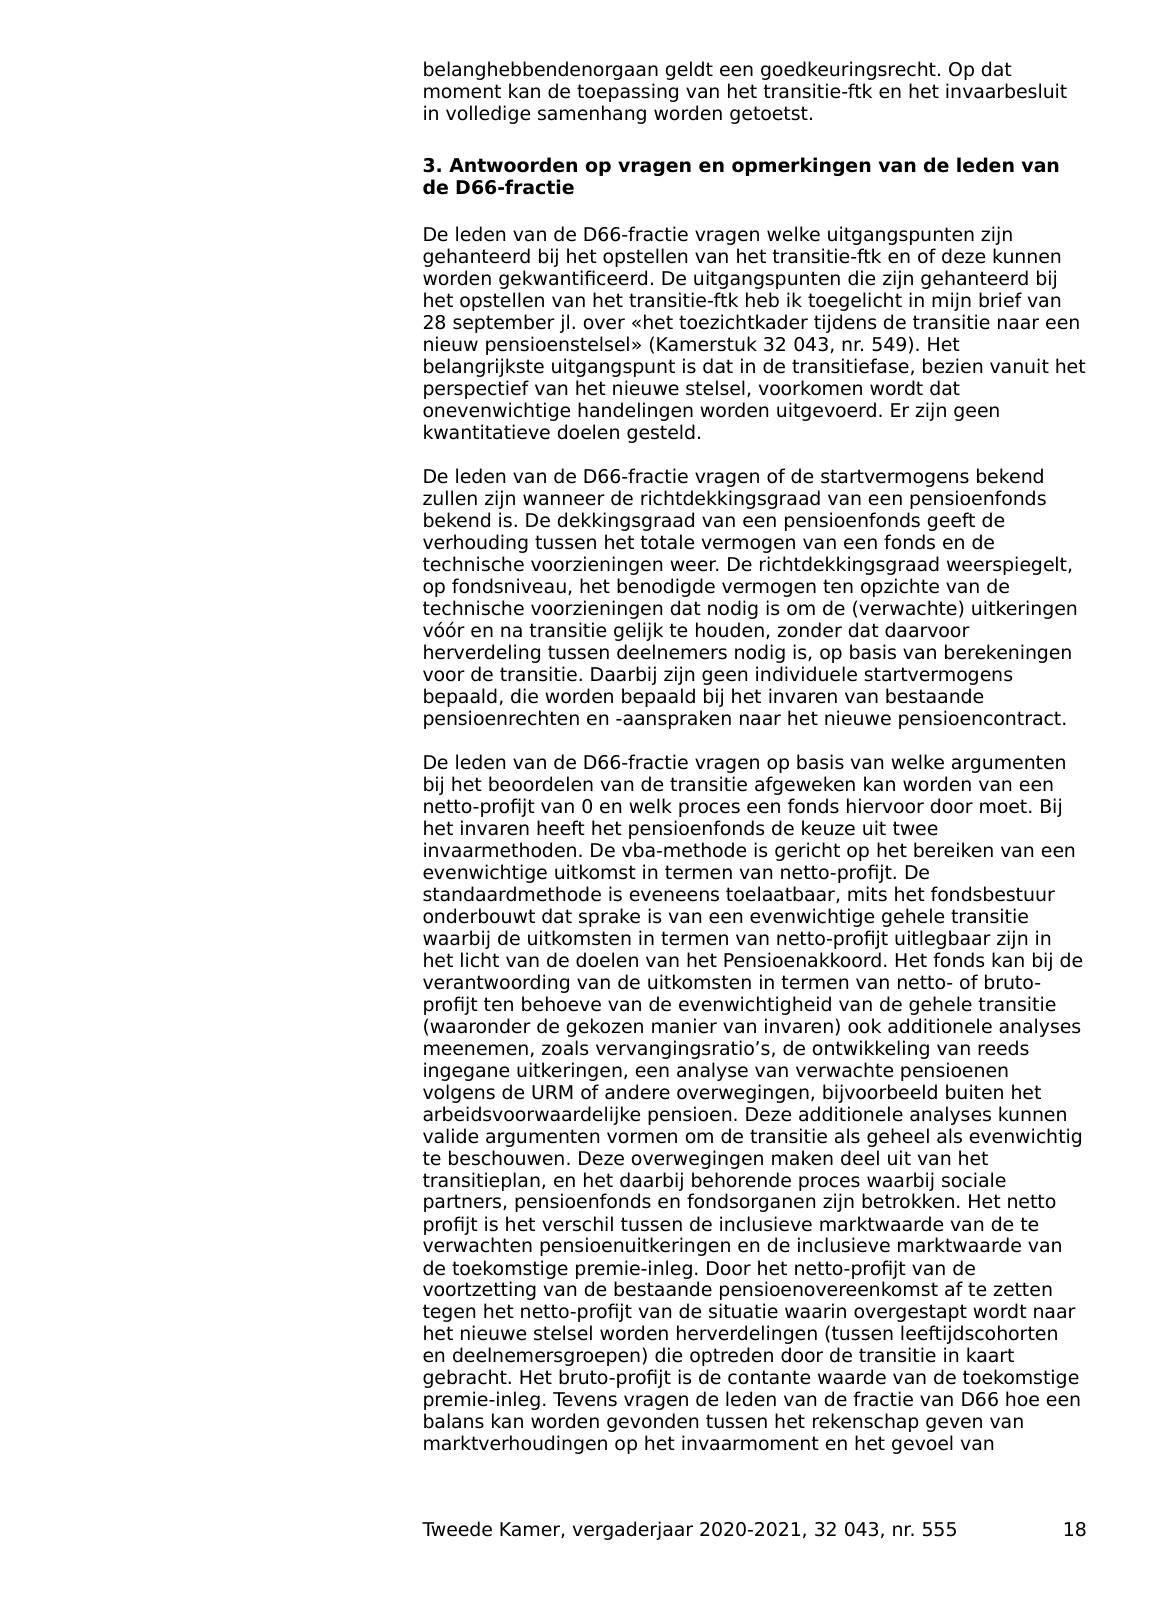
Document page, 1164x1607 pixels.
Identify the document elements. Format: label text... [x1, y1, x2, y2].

text De leden van de D66-fractie vragen of de startvermogens bekend zullen zijn wanneer de richtdekkingsgraad van een pensioenfonds bekend is. De dekkingsgraad van een pensioenfonds geeft de verhouding tussen het totale vermogen van een fonds en de technische voorzieningen weer. De richtdekkingsgraad weerspiegelt, op fondsniveau, het benodigde vermogen ten opzichte van de technische voorzieningen dat nodig is om de (verwachte) uitkeringen vóór en na transitie gelijk te houden, zonder dat daarvoor herverdeling tussen deelnemers nodig is, op basis van berekeningen voor de transitie. Daarbij zijn geen individuele startvermogens bepaald, die worden bepaald bij het invaren van bestaande pensioenrechten en -aanspraken naar het nieuwe pensioencontract. [422, 466, 1087, 730]
text De leden van de D66-fractie vragen welke uitgangspunten zijn gehanteerd bij het opstellen van het transitie-ftk en of deze kunnen worden gekwantificeerd. De uitgangspunten die zijn gehanteerd bij het opstellen van het transitie-ftk heb ik toegelicht in mijn brief van 28 september jl. over «het toezichtkader tijdens de transitie naar een nieuw pensioenstelsel» (Kamerstuk 32 043, nr. 549). Het belangrijkste uitgangspunt is dat in de transitiefase, bezien vanuit het perspectief van het nieuwe stelsel, voorkomen wordt dat onevenwichtige handelingen worden uitgevoerd. Er zijn geen kwantitatieve doelen gesteld. [422, 224, 1087, 444]
text belanghebbendenorgaan geldt een goedkeuringsrecht. Op dat moment kan de toepassing van het transitie-ftk en het invaarbesluit in volledige samenhang worden getoetst. [422, 59, 1087, 125]
subtitle 3. Antwoorden op vragen en opmerkingen van de leden van de D66-fractie [422, 155, 1087, 199]
text De leden van de D66-fractie vragen op basis van welke argumenten bij het beoordelen van de transitie afgeweken kan worden van een netto-profijt van 0 en welk proces een fonds hiervoor door moet. Bij het invaren heeft het pensioenfonds de keuze uit twee invaarmethoden. De vba-methode is gericht op het bereiken van een evenwichtige uitkomst in termen van netto-profijt. De standaardmethode is eveneens toelaatbaar, mits het fondsbestuur onderbouwt dat sprake is van een evenwichtige gehele transitie waarbij de uitkomsten in termen van netto-profijt uitlegbaar zijn in het licht van de doelen van het Pensioenakkoord. Het fonds kan bij de verantwoording van de uitkomsten in termen van netto- of bruto-profijt ten behoeve van de evenwichtigheid van de gehele transitie (waaronder de gekozen manier van invaren) ook additionele analyses meenemen, zoals vervangingsratio’s, de ontwikkeling van reeds ingegane uitkeringen, een analyse van verwachte pensioenen volgens de URM of andere overwegingen, bijvoorbeeld buiten het arbeidsvoorwaardelijke pensioen. Deze additionele analyses kunnen valide argumenten vormen om de transitie als geheel als evenwichtig te beschouwen. Deze overwegingen maken deel uit van het transitieplan, en het daarbij behorende proces waarbij sociale partners, pensioenfonds en fondsorganen zijn betrokken. Het netto profijt is het verschil tussen de inclusieve marktwaarde van de te verwachten pensioenuitkeringen en de inclusieve marktwaarde van de toekomstige premie-inleg. Door het netto-profijt van de voortzetting van de bestaande pensioenovereenkomst af te zetten tegen het netto-profijt van de situatie waarin overgestapt wordt naar het nieuwe stelsel worden herverdelingen (tussen leeftijdscohorten en deelnemersgroepen) die optreden door de transitie in kaart gebracht. Het bruto-profijt is de contante waarde van de toekomstige premie-inleg. Tevens vragen de leden van de fractie van D66 hoe een balans kan worden gevonden tussen het rekenschap geven van marktverhoudingen op het invaarmoment en het gevoel van [422, 752, 1087, 1455]
